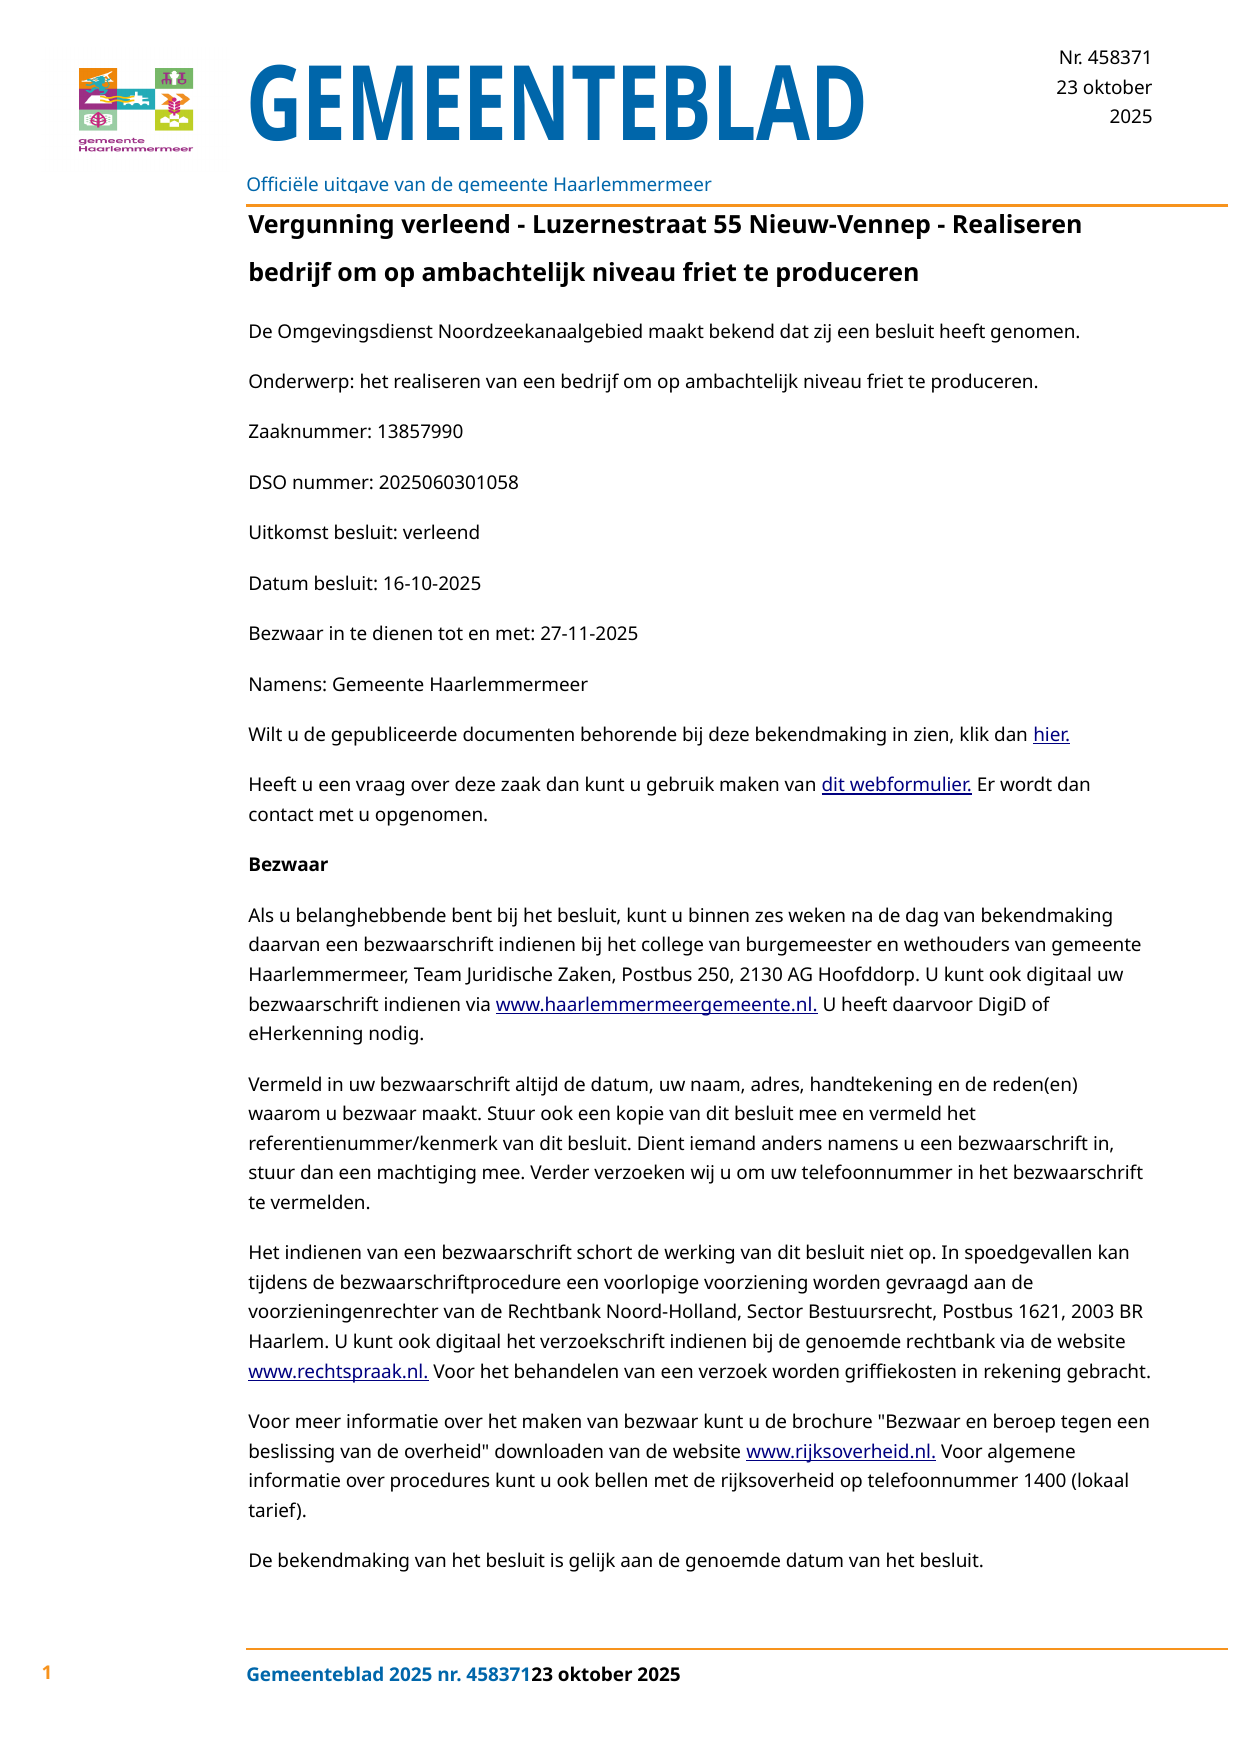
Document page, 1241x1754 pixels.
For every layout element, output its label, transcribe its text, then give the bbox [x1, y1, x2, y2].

text DSO nummer: 2025060301058 [248, 469, 1152, 495]
text Voor meer informatie over het maken van bezwaar kunt u de brochure "Bezwaar en beroep tegen een beslissing van de overheid" downloaden van de website www.rijksoverheid.nl. Voor algemene informatie over procedures kunt u ook bellen met de rijksoverheid op telefoonnummer 1400 (lokaal tarief). [248, 1408, 1152, 1523]
text Namens: Gemeente Haarlemmermeer [248, 671, 1152, 697]
text Als u belanghebbende bent bij het besluit, kunt u binnen zes weken na de dag van bekendmaking daarvan een bezwaarschrift indienen bij het college van burgemeester en wethouders van gemeente Haarlemmermeer, Team Juridische Zaken, Postbus 250, 2130 AG Hoofddorp. U kunt ook digitaal uw bezwaarschrift indienen via www.haarlemmermeergemeente.nl. U heeft daarvoor DigiD of eHerkenning nodig. [248, 902, 1152, 1046]
text Bezwaar [248, 852, 1152, 877]
text Vermeld in uw bezwaarschrift altijd de datum, uw naam, adres, handtekening en de reden(en) waarom u bezwaar maakt. Stuur ook een kopie van dit besluit mee en vermeld het referentienummer/kenmerk van dit besluit. Dient iemand anders namens u een bezwaarschrift in, stuur dan een machtiging mee. Verder verzoeken wij u om uw telefoonnummer in het bezwaarschrift te vermelden. [248, 1071, 1152, 1215]
picture [41, 47, 231, 172]
text Vergunning verleend - Luzernestraat 55 Nieuw-Vennep - Realiseren bedrijf om op ambachtelijk niveau friet te produceren [248, 207, 1152, 288]
text Zaaknummer: 13857990 [248, 419, 1152, 444]
text Het indienen van een bezwaarschrift schort de werking van dit besluit niet op. In spoedgevallen kan tijdens de bezwaarschriftprocedure een voorlopige voorziening worden gevraagd aan de voorzieningenrechter van de Rechtbank Noord-Holland, Sector Bestuursrecht, Postbus 1621, 2003 BR Haarlem. U kunt ook digitaal het verzoekschrift indienen bij de genoemde rechtbank via de website www.rechtspraak.nl. Voor het behandelen van een verzoek worden griffiekosten in rekening gebracht. [248, 1239, 1152, 1384]
text Heeft u een vraag over deze zaak dan kunt u gebruik maken van dit webformulier. Er wordt dan contact met u opgenomen. [248, 772, 1152, 827]
text Onderwerp: het realiseren van een bedrijf om op ambachtelijk niveau friet te produceren. [248, 368, 1152, 394]
text De Omgevingsdienst Noordzeekanaalgebied maakt bekend dat zij een besluit heeft genomen. [248, 318, 1152, 344]
text Uitkomst besluit: verleend [248, 519, 1152, 545]
text Wilt u de gepubliceerde documenten behorende bij deze bekendmaking in zien, klik dan hier. [248, 721, 1152, 747]
text Datum besluit: 16-10-2025 [248, 570, 1152, 596]
text Bezwaar in te dienen tot en met: 27-11-2025 [248, 620, 1152, 646]
text De bekendmaking van het besluit is gelijk aan de genoemde datum van het besluit. [248, 1547, 1152, 1573]
